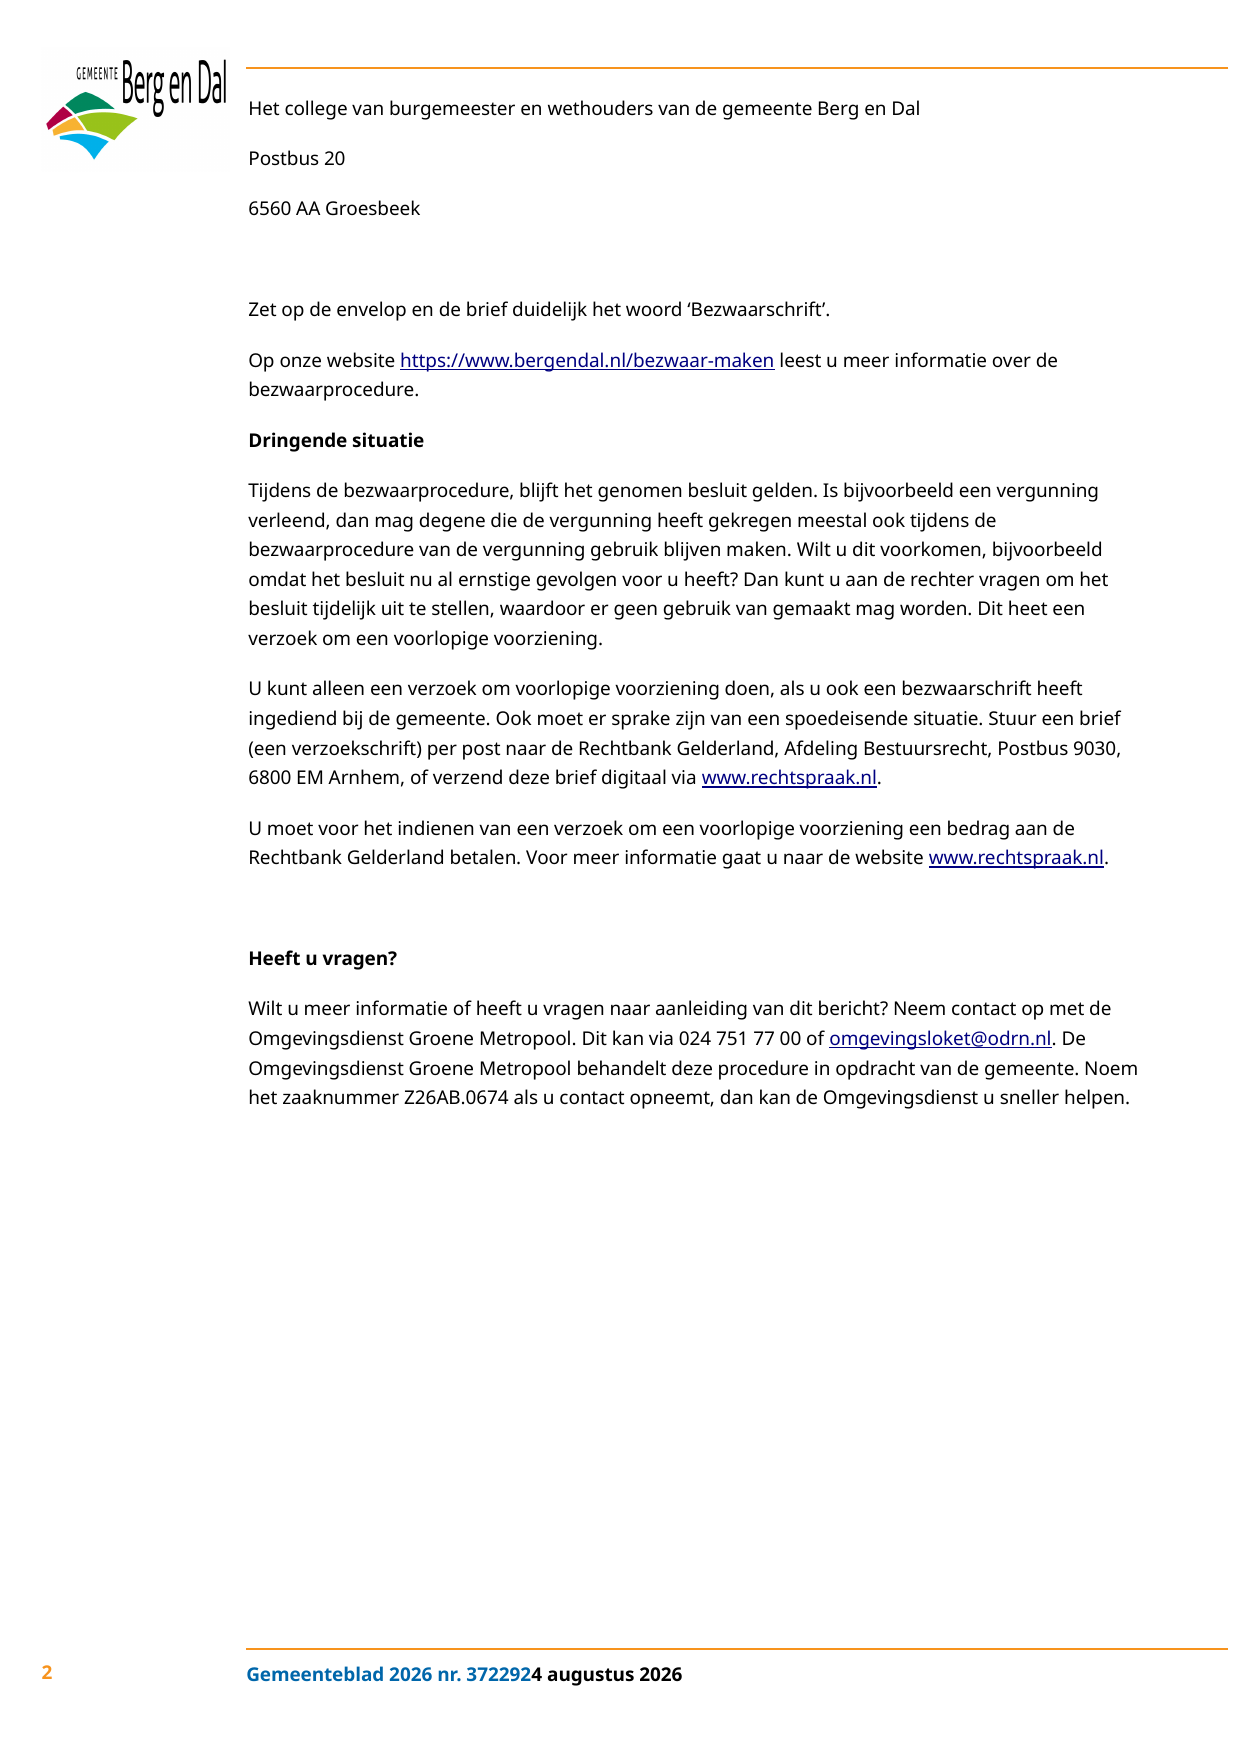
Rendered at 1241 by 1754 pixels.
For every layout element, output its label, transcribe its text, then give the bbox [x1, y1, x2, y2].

text 6560 AA Groesbeek [248, 196, 1152, 221]
text Tijdens de bezwaarprocedure, blijft het genomen besluit gelden. Is bijvoorbeeld een vergunning verleend, dan mag degene die de vergunning heeft gekregen meestal ook tijdens de bezwaarprocedure van de vergunning gebruik blijven maken. Wilt u dit voorkomen, bijvoorbeeld omdat het besluit nu al ernstige gevolgen voor u heeft? Dan kunt u aan de rechter vragen om het besluit tijdelijk uit te stellen, waardoor er geen gebruik van gemaakt mag worden. Dit heet een verzoek om een voorlopige voorziening. [248, 477, 1152, 651]
text Wilt u meer informatie of heeft u vragen naar aanleiding van dit bericht? Neem contact op met de Omgevingsdienst Groene Metropool. Dit kan via 024 751 77 00 of omgevingsloket@odrn.nl. De Omgevingsdienst Groene Metropool behandelt deze procedure in opdracht van de gemeente. Noem het zaaknummer Z26AB.0674 als u contact opneemt, dan kan de Omgevingsdienst u sneller helpen. [248, 996, 1152, 1110]
text U moet voor het indienen van een verzoek om een voorlopige voorziening een bedrag aan de Rechtbank Gelderland betalen. Voor meer informatie gaat u naar de website www.rechtspraak.nl. [248, 815, 1152, 870]
text Heeft u vragen? [248, 945, 1152, 971]
text Het college van burgemeester en wethouders van de gemeente Berg en Dal [248, 95, 1152, 121]
text U kunt alleen een verzoek om voorlopige voorziening doen, als u ook een bezwaarschrift heeft ingediend bij de gemeente. Ook moet er sprake zijn van een spoedeisende situatie. Stuur een brief (een verzoekschrift) per post naar de Rechtbank Gelderland, Afdeling Bestuursrecht, Postbus 9030, 6800 EM Arnhem, of verzend deze brief digitaal via www.rechtspraak.nl. [248, 676, 1152, 790]
text Dringende situatie [248, 427, 1152, 453]
text Op onze website https://www.bergendal.nl/bezwaar-maken leest u meer informatie over de bezwaarprocedure. [248, 347, 1152, 402]
text Zet op de envelop en de brief duidelijk het woord ‘Bezwaarschrift’. [248, 296, 1152, 322]
text Postbus 20 [248, 145, 1152, 171]
picture [41, 47, 231, 172]
